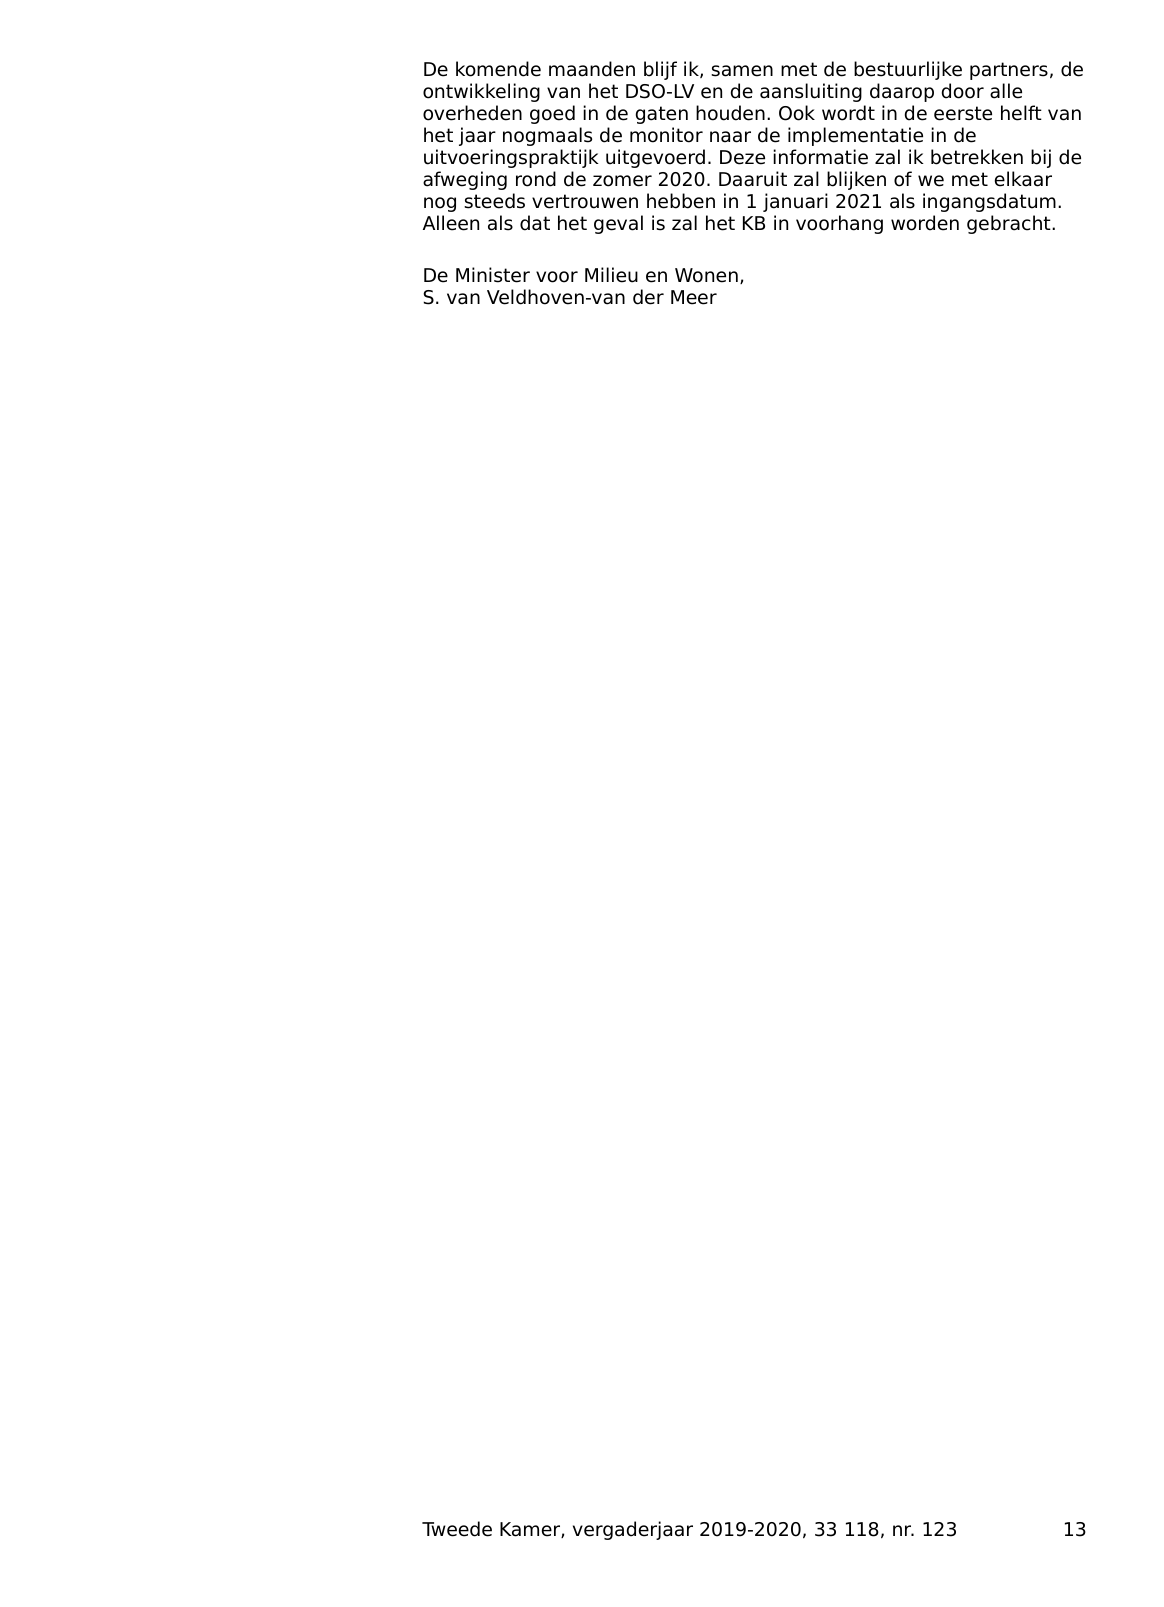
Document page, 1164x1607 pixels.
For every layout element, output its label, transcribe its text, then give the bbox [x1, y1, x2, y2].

text De Minister voor Milieu en Wonen, S. van Veldhoven-van der Meer [422, 265, 1087, 309]
text De komende maanden blijf ik, samen met de bestuurlijke partners, de ontwikkeling van het DSO-LV en de aansluiting daarop door alle overheden goed in de gaten houden. Ook wordt in de eerste helft van het jaar nogmaals de monitor naar de implementatie in de uitvoeringspraktijk uitgevoerd. Deze informatie zal ik betrekken bij de afweging rond de zomer 2020. Daaruit zal blijken of we met elkaar nog steeds vertrouwen hebben in 1 januari 2021 als ingangsdatum. Alleen als dat het geval is zal het KB in voorhang worden gebracht. [422, 59, 1087, 235]
